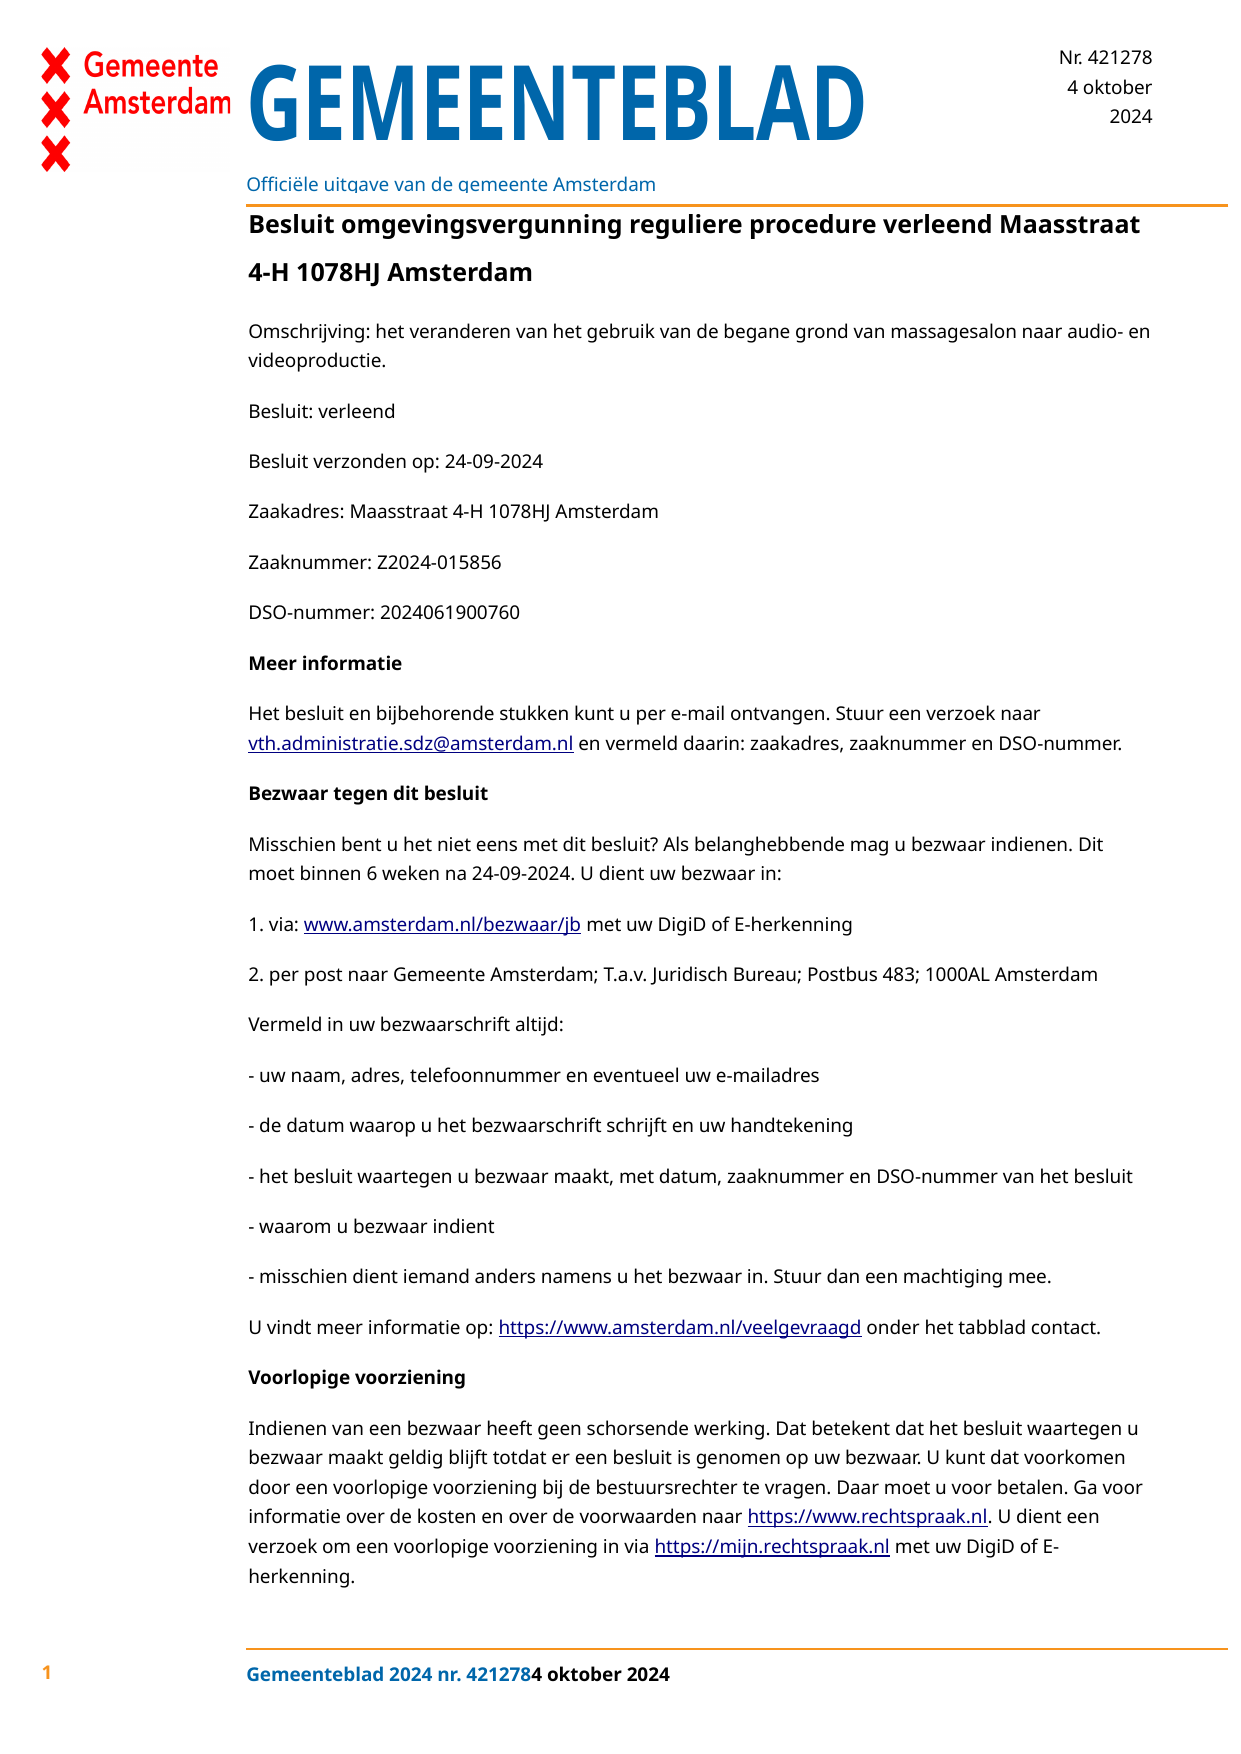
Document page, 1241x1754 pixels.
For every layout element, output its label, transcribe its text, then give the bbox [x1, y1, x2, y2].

text Zaaknummer: Z2024-015856 [248, 549, 1152, 575]
picture [41, 47, 231, 172]
text Besluit: verleend [248, 398, 1152, 424]
text Het besluit en bijbehorende stukken kunt u per e-mail ontvangen. Stuur een verzoek naar vth.administratie.sdz@amsterdam.nl en vermeld daarin: zaakadres, zaaknummer en DSO-nummer. [248, 700, 1152, 756]
text Vermeld in uw bezwaarschrift altijd: [248, 1012, 1152, 1037]
text Bezwaar tegen dit besluit [248, 780, 1152, 806]
text Zaakadres: Maasstraat 4-H 1078HJ Amsterdam [248, 499, 1152, 524]
text - uw naam, adres, telefoonnummer en eventueel uw e-mailadres [248, 1062, 1152, 1088]
text U vindt meer informatie op: https://www.amsterdam.nl/veelgevraagd onder het tabblad contact. [248, 1314, 1152, 1340]
text 2. per post naar Gemeente Amsterdam; T.a.v. Juridisch Bureau; Postbus 483; 1000AL Amsterdam [248, 961, 1152, 987]
text DSO-nummer: 2024061900760 [248, 599, 1152, 625]
text Voorlopige voorziening [248, 1364, 1152, 1390]
text - misschien dient iemand anders namens u het bezwaar in. Stuur dan een machtiging mee. [248, 1264, 1152, 1289]
text Meer informatie [248, 650, 1152, 676]
text - de datum waarop u het bezwaarschrift schrijft en uw handtekening [248, 1112, 1152, 1138]
text Indienen van een bezwaar heeft geen schorsende werking. Dat betekent dat het besluit waartegen u bezwaar maakt geldig blijft totdat er een besluit is genomen op uw bezwaar. U kunt dat voorkomen door een voorlopige voorziening bij de bestuursrechter te vragen. Daar moet u voor betalen. Ga voor informatie over de kosten en over de voorwaarden naar https://www.rechtspraak.nl. U dient een verzoek om een voorlopige voorziening in via https://mijn.rechtspraak.nl met uw DigiD of E-herkenning. [248, 1415, 1152, 1589]
text - waarom u bezwaar indient [248, 1213, 1152, 1239]
text - het besluit waartegen u bezwaar maakt, met datum, zaaknummer en DSO-nummer van het besluit [248, 1163, 1152, 1189]
text Omschrijving: het veranderen van het gebruik van de begane grond van massagesalon naar audio- en videoproductie. [248, 318, 1152, 373]
text Misschien bent u het niet eens met dit besluit? Als belanghebbende mag u bezwaar indienen. Dit moet binnen 6 weken na 24-09-2024. U dient uw bezwaar in: [248, 831, 1152, 886]
text 1. via: www.amsterdam.nl/bezwaar/jb met uw DigiD of E-herkenning [248, 911, 1152, 937]
text Besluit omgevingsvergunning reguliere procedure verleend Maasstraat 4-H 1078HJ Amsterdam [248, 207, 1152, 288]
text Besluit verzonden op: 24-09-2024 [248, 448, 1152, 474]
